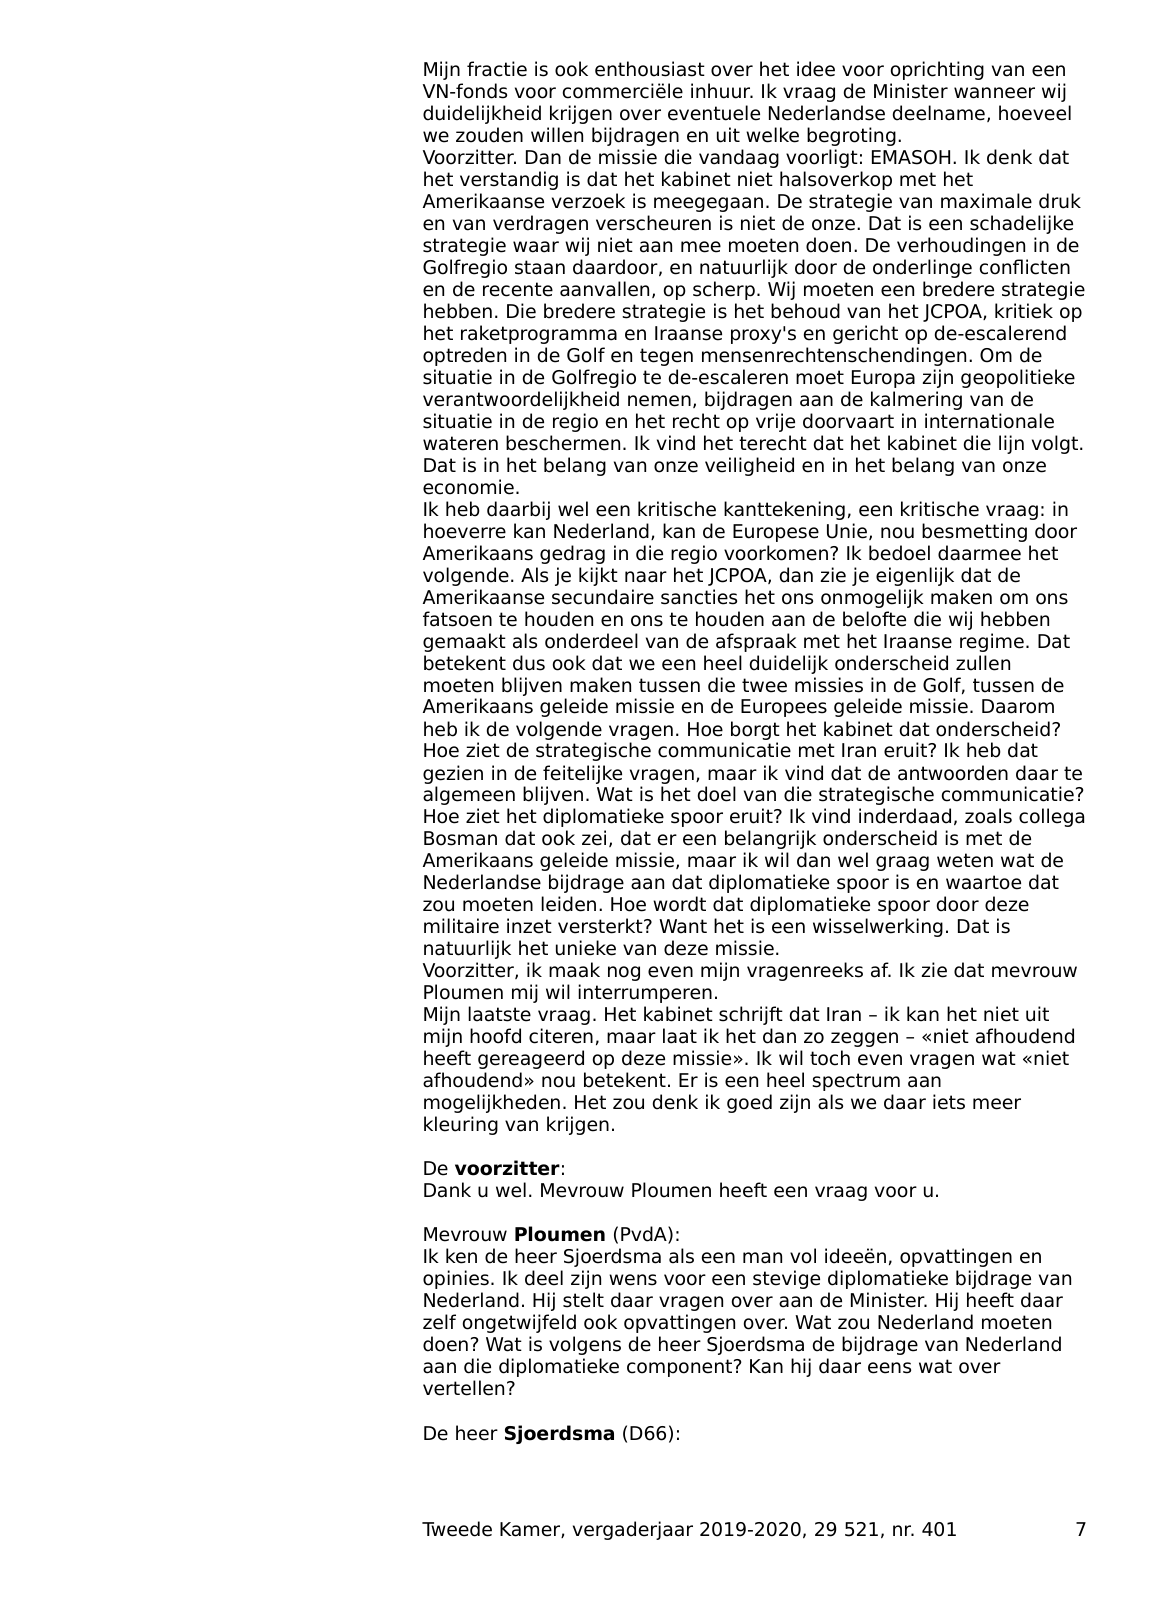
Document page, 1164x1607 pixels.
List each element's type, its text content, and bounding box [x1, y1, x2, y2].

text Voorzitter. Dan de missie die vandaag voorligt: EMASOH. Ik denk dat het verstandig is dat het kabinet niet halsoverkop met het Amerikaanse verzoek is meegegaan. De strategie van maximale druk en van verdragen verscheuren is niet de onze. Dat is een schadelijke strategie waar wij niet aan mee moeten doen. De verhoudingen in de Golfregio staan daardoor, en natuurlijk door de onderlinge conflicten en de recente aanvallen, op scherp. Wij moeten een bredere strategie hebben. Die bredere strategie is het behoud van het JCPOA, kritiek op het raketprogramma en Iraanse proxy's en gericht op de-escalerend optreden in de Golf en tegen mensenrechtenschendingen. Om de situatie in de Golfregio te de-escaleren moet Europa zijn geopolitieke verantwoordelijkheid nemen, bijdragen aan de kalmering van de situatie in de regio en het recht op vrije doorvaart in internationale wateren beschermen. Ik vind het terecht dat het kabinet die lijn volgt. Dat is in het belang van onze veiligheid en in het belang van onze economie. [422, 147, 1087, 499]
text De heer Sjoerdsma (D66): [422, 1422, 1087, 1444]
text Mevrouw Ploumen (PvdA): [422, 1224, 1087, 1246]
text Ik ken de heer Sjoerdsma als een man vol ideeën, opvattingen en opinies. Ik deel zijn wens voor een stevige diplomatieke bijdrage van Nederland. Hij stelt daar vragen over aan de Minister. Hij heeft daar zelf ongetwijfeld ook opvattingen over. Wat zou Nederland moeten doen? Wat is volgens de heer Sjoerdsma de bijdrage van Nederland aan die diplomatieke component? Kan hij daar eens wat over vertellen? [422, 1246, 1087, 1400]
text Mijn laatste vraag. Het kabinet schrijft dat Iran – ik kan het niet uit mijn hoofd citeren, maar laat ik het dan zo zeggen – «niet afhoudend heeft gereageerd op deze missie». Ik wil toch even vragen wat «niet afhoudend» nou betekent. Er is een heel spectrum aan mogelijkheden. Het zou denk ik goed zijn als we daar iets meer kleuring van krijgen. [422, 1004, 1087, 1136]
text Dank u wel. Mevrouw Ploumen heeft een vraag voor u. [422, 1180, 1087, 1202]
text Ik heb daarbij wel een kritische kanttekening, een kritische vraag: in hoeverre kan Nederland, kan de Europese Unie, nou besmetting door Amerikaans gedrag in die regio voorkomen? Ik bedoel daarmee het volgende. Als je kijkt naar het JCPOA, dan zie je eigenlijk dat de Amerikaanse secundaire sancties het ons onmogelijk maken om ons fatsoen te houden en ons te houden aan de belofte die wij hebben gemaakt als onderdeel van de afspraak met het Iraanse regime. Dat betekent dus ook dat we een heel duidelijk onderscheid zullen moeten blijven maken tussen die twee missies in de Golf, tussen de Amerikaans geleide missie en de Europees geleide missie. Daarom heb ik de volgende vragen. Hoe borgt het kabinet dat onderscheid? Hoe ziet de strategische communicatie met Iran eruit? Ik heb dat gezien in de feitelijke vragen, maar ik vind dat de antwoorden daar te algemeen blijven. Wat is het doel van die strategische communicatie? Hoe ziet het diplomatieke spoor eruit? Ik vind inderdaad, zoals collega Bosman dat ook zei, dat er een belangrijk onderscheid is met de Amerikaans geleide missie, maar ik wil dan wel graag weten wat de Nederlandse bijdrage aan dat diplomatieke spoor is en waartoe dat zou moeten leiden. Hoe wordt dat diplomatieke spoor door deze militaire inzet versterkt? Want het is een wisselwerking. Dat is natuurlijk het unieke van deze missie. [422, 499, 1087, 960]
text Voorzitter, ik maak nog even mijn vragenreeks af. Ik zie dat mevrouw Ploumen mij wil interrumperen. [422, 960, 1087, 1004]
text Mijn fractie is ook enthousiast over het idee voor oprichting van een VN-fonds voor commerciële inhuur. Ik vraag de Minister wanneer wij duidelijkheid krijgen over eventuele Nederlandse deelname, hoeveel we zouden willen bijdragen en uit welke begroting. [422, 59, 1087, 147]
text De voorzitter: [422, 1158, 1087, 1180]
